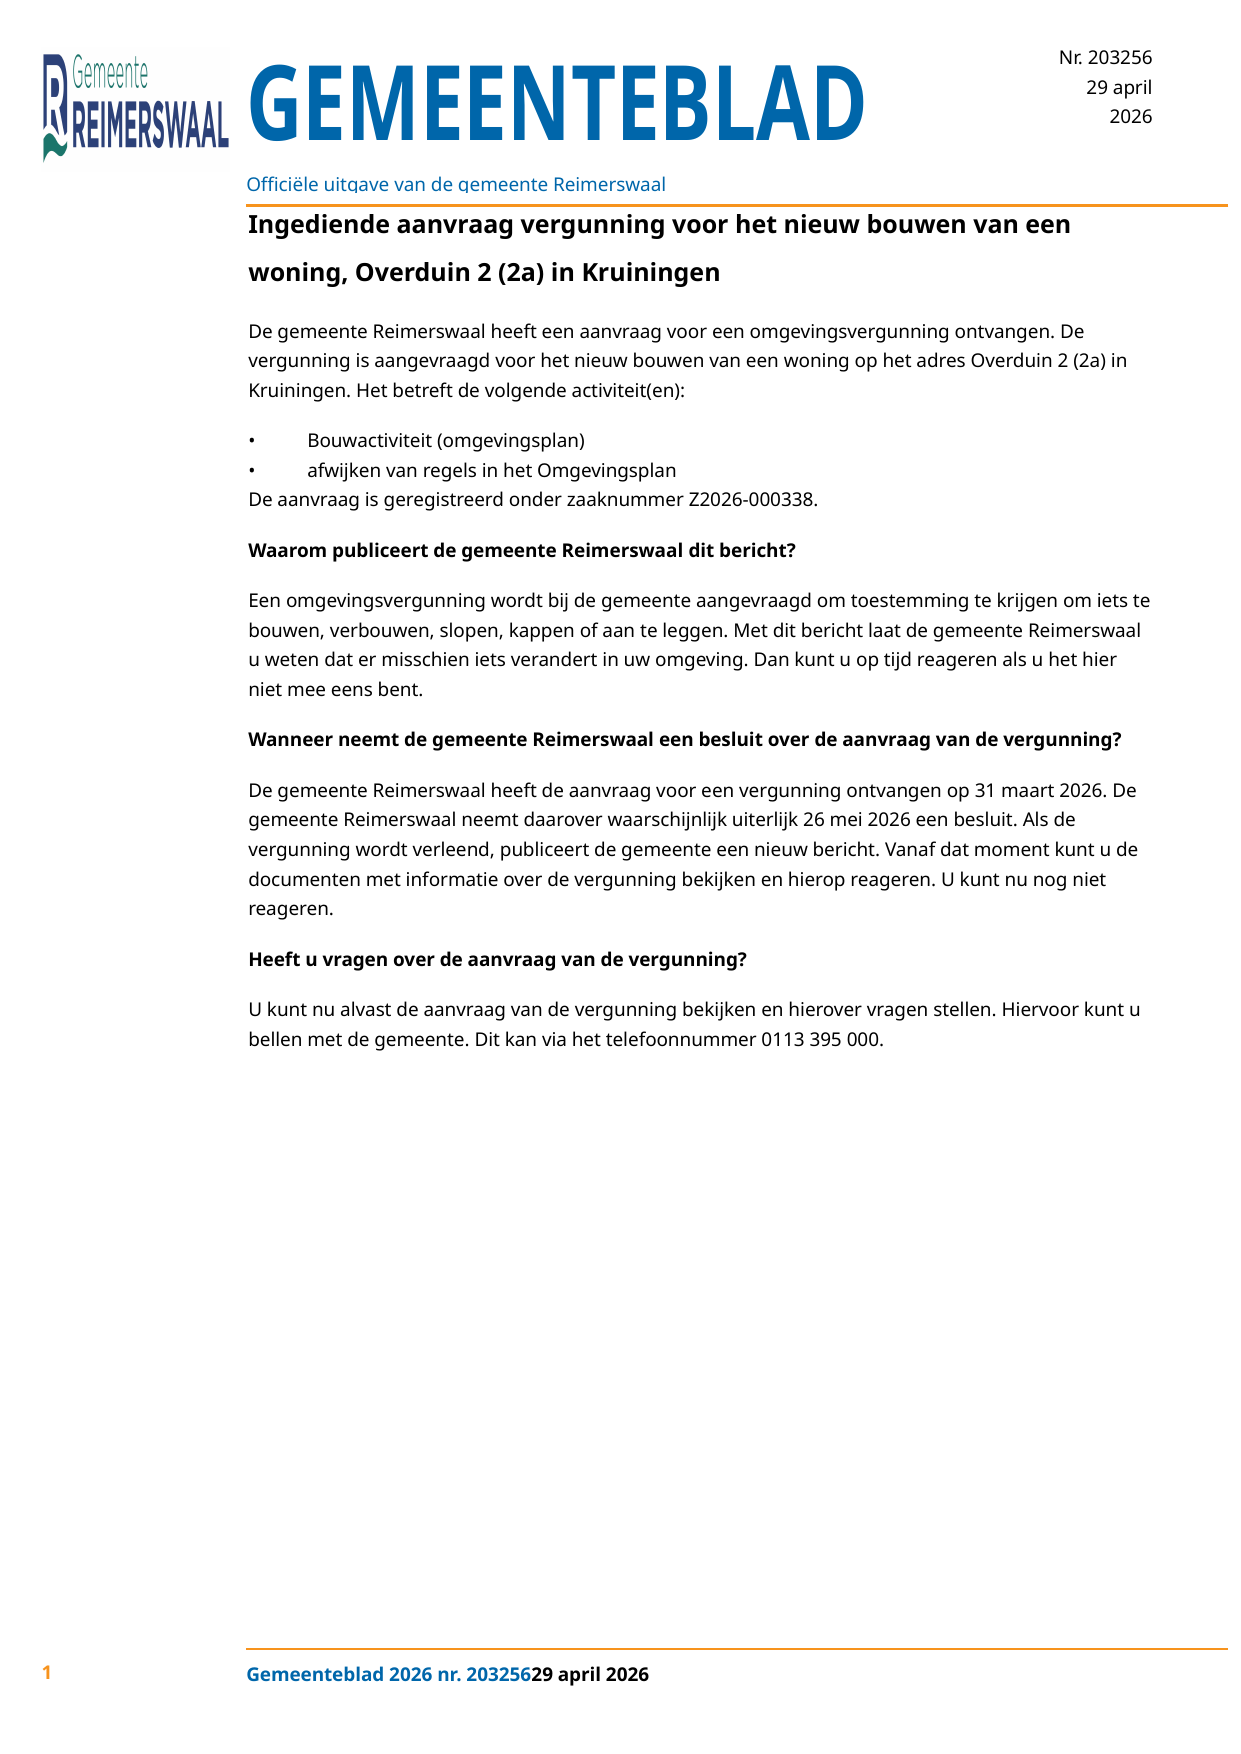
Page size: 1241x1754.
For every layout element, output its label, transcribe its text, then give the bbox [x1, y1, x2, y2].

text Wanneer neemt de gemeente Reimerswaal een besluit over de aanvraag van de vergunning? [248, 727, 1152, 752]
picture [41, 47, 231, 172]
text De gemeente Reimerswaal heeft een aanvraag voor een omgevingsvergunning ontvangen. De vergunning is aangevraagd voor het nieuw bouwen van een woning op het adres Overduin 2 (2a) in Kruiningen. Het betreft de volgende activiteit(en): [248, 318, 1152, 403]
text U kunt nu alvast de aanvraag van de vergunning bekijken en hierover vragen stellen. Hiervoor kunt u bellen met de gemeente. Dit kan via het telefoonnummer 0113 395 000. [248, 996, 1152, 1052]
list Bouwactiviteit (omgevingsplan) [248, 427, 1152, 453]
list afwijken van regels in het Omgevingsplan [248, 457, 1152, 483]
text Ingediende aanvraag vergunning voor het nieuw bouwen van een woning, Overduin 2 (2a) in Kruiningen [248, 207, 1152, 288]
text De aanvraag is geregistreerd onder zaaknummer Z2026-000338. [248, 487, 1152, 512]
text Waarom publiceert de gemeente Reimerswaal dit bericht? [248, 537, 1152, 563]
text Een omgevingsvergunning wordt bij de gemeente aangevraagd om toestemming te krijgen om iets te bouwen, verbouwen, slopen, kappen of aan te leggen. Met dit bericht laat de gemeente Reimerswaal u weten dat er misschien iets verandert in uw omgeving. Dan kunt u op tijd reageren als u het hier niet mee eens bent. [248, 587, 1152, 702]
text Heeft u vragen over de aanvraag van de vergunning? [248, 946, 1152, 972]
text De gemeente Reimerswaal heeft de aanvraag voor een vergunning ontvangen op 31 maart 2026. De gemeente Reimerswaal neemt daarover waarschijnlijk uiterlijk 26 mei 2026 een besluit. Als de vergunning wordt verleend, publiceert de gemeente een nieuw bericht. Vanaf dat moment kunt u de documenten met informatie over de vergunning bekijken en hierop reageren. U kunt nu nog niet reageren. [248, 777, 1152, 921]
